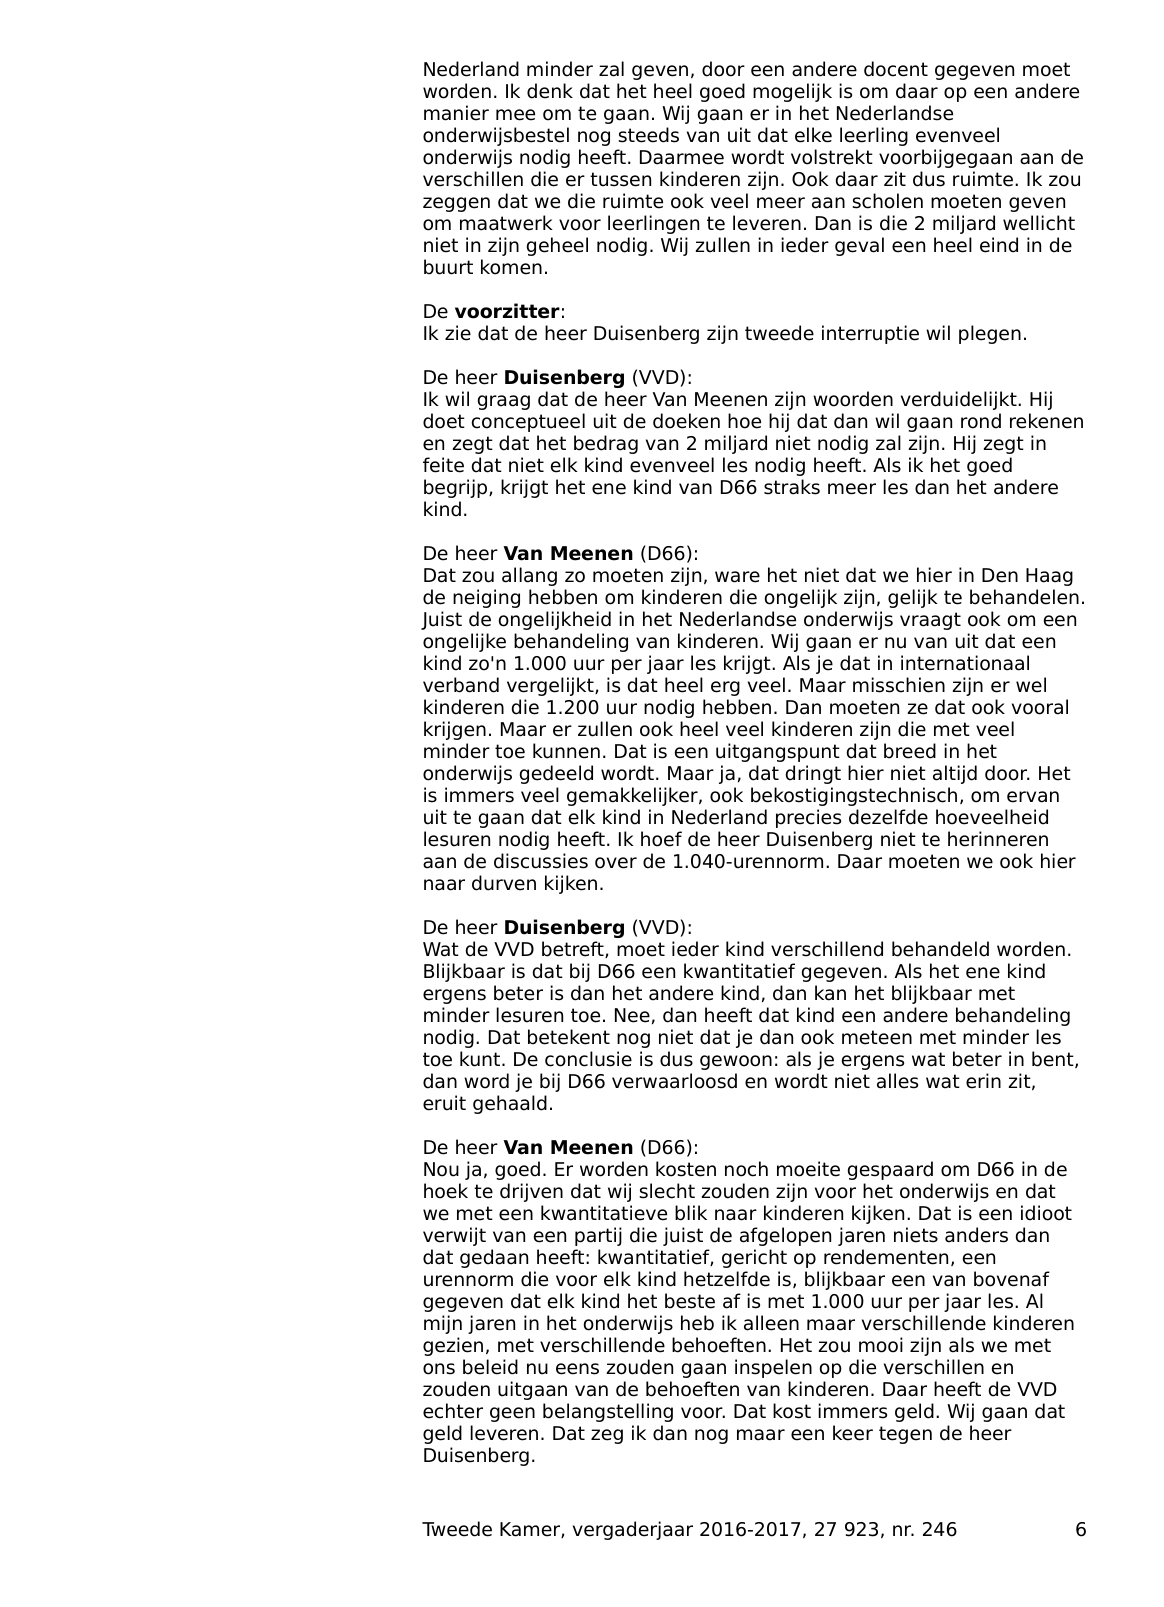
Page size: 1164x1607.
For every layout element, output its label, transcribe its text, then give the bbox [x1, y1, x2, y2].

text De heer Van Meenen (D66): [422, 1137, 1087, 1159]
text De heer Duisenberg (VVD): [422, 367, 1087, 389]
text Wat de VVD betreft, moet ieder kind verschillend behandeld worden. Blijkbaar is dat bij D66 een kwantitatief gegeven. Als het ene kind ergens beter is dan het andere kind, dan kan het blijkbaar met minder lesuren toe. Nee, dan heeft dat kind een andere behandeling nodig. Dat betekent nog niet dat je dan ook meteen met minder les toe kunt. De conclusie is dus gewoon: als je ergens wat beter in bent, dan word je bij D66 verwaarloosd en wordt niet alles wat erin zit, eruit gehaald. [422, 939, 1087, 1115]
text Dat zou allang zo moeten zijn, ware het niet dat we hier in Den Haag de neiging hebben om kinderen die ongelijk zijn, gelijk te behandelen. Juist de ongelijkheid in het Nederlandse onderwijs vraagt ook om een ongelijke behandeling van kinderen. Wij gaan er nu van uit dat een kind zo'n 1.000 uur per jaar les krijgt. Als je dat in internationaal verband vergelijkt, is dat heel erg veel. Maar misschien zijn er wel kinderen die 1.200 uur nodig hebben. Dan moeten ze dat ook vooral krijgen. Maar er zullen ook heel veel kinderen zijn die met veel minder toe kunnen. Dat is een uitgangspunt dat breed in het onderwijs gedeeld wordt. Maar ja, dat dringt hier niet altijd door. Het is immers veel gemakkelijker, ook bekostigingstechnisch, om ervan uit te gaan dat elk kind in Nederland precies dezelfde hoeveelheid lesuren nodig heeft. Ik hoef de heer Duisenberg niet te herinneren aan de discussies over de 1.040-urennorm. Daar moeten we ook hier naar durven kijken. [422, 565, 1087, 895]
text De heer Van Meenen (D66): [422, 543, 1087, 565]
text Nederland minder zal geven, door een andere docent gegeven moet worden. Ik denk dat het heel goed mogelijk is om daar op een andere manier mee om te gaan. Wij gaan er in het Nederlandse onderwijsbestel nog steeds van uit dat elke leerling evenveel onderwijs nodig heeft. Daarmee wordt volstrekt voorbijgegaan aan de verschillen die er tussen kinderen zijn. Ook daar zit dus ruimte. Ik zou zeggen dat we die ruimte ook veel meer aan scholen moeten geven om maatwerk voor leerlingen te leveren. Dan is die 2 miljard wellicht niet in zijn geheel nodig. Wij zullen in ieder geval een heel eind in de buurt komen. [422, 59, 1087, 279]
text Ik wil graag dat de heer Van Meenen zijn woorden verduidelijkt. Hij doet conceptueel uit de doeken hoe hij dat dan wil gaan rond rekenen en zegt dat het bedrag van 2 miljard niet nodig zal zijn. Hij zegt in feite dat niet elk kind evenveel les nodig heeft. Als ik het goed begrijp, krijgt het ene kind van D66 straks meer les dan het andere kind. [422, 389, 1087, 521]
text Nou ja, goed. Er worden kosten noch moeite gespaard om D66 in de hoek te drijven dat wij slecht zouden zijn voor het onderwijs en dat we met een kwantitatieve blik naar kinderen kijken. Dat is een idioot verwijt van een partij die juist de afgelopen jaren niets anders dan dat gedaan heeft: kwantitatief, gericht op rendementen, een urennorm die voor elk kind hetzelfde is, blijkbaar een van bovenaf gegeven dat elk kind het beste af is met 1.000 uur per jaar les. Al mijn jaren in het onderwijs heb ik alleen maar verschillende kinderen gezien, met verschillende behoeften. Het zou mooi zijn als we met ons beleid nu eens zouden gaan inspelen op die verschillen en zouden uitgaan van de behoeften van kinderen. Daar heeft de VVD echter geen belangstelling voor. Dat kost immers geld. Wij gaan dat geld leveren. Dat zeg ik dan nog maar een keer tegen de heer Duisenberg. [422, 1159, 1087, 1467]
text De heer Duisenberg (VVD): [422, 917, 1087, 939]
text De voorzitter: [422, 301, 1087, 323]
text Ik zie dat de heer Duisenberg zijn tweede interruptie wil plegen. [422, 323, 1087, 345]
